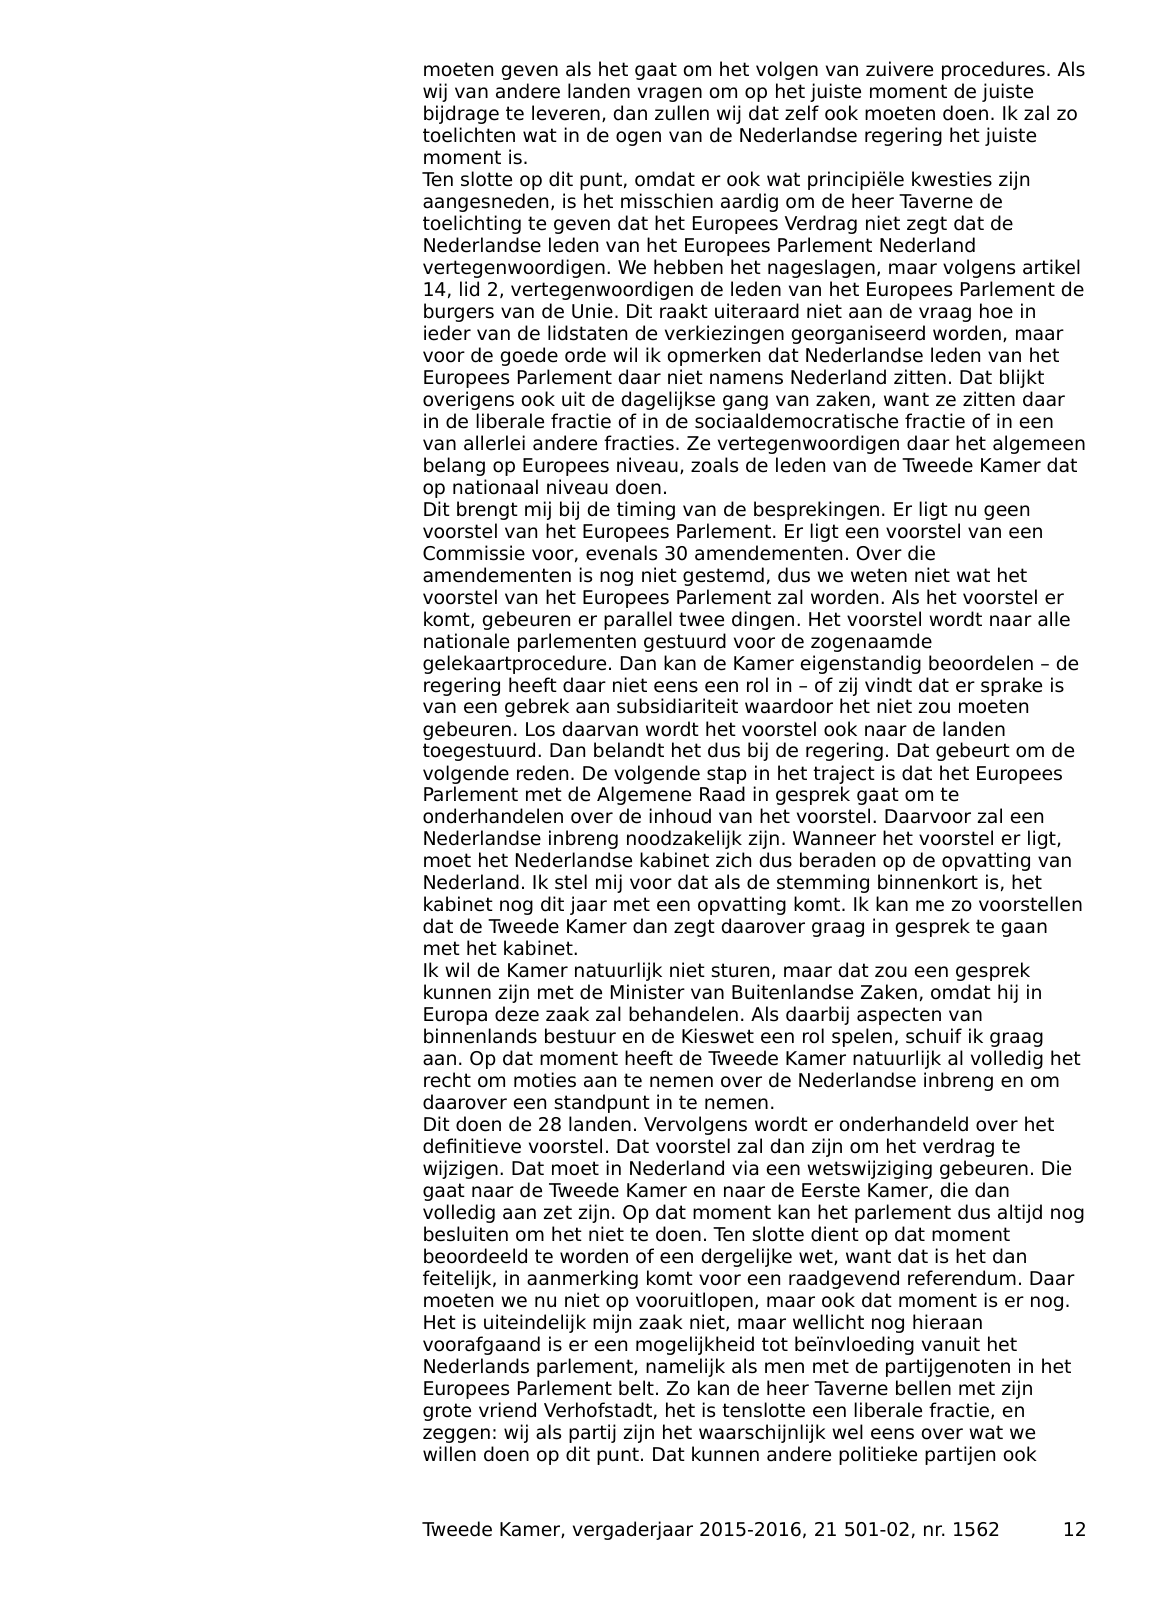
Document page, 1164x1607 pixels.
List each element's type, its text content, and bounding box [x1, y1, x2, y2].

text Ik wil de Kamer natuurlijk niet sturen, maar dat zou een gesprek kunnen zijn met de Minister van Buitenlandse Zaken, omdat hij in Europa deze zaak zal behandelen. Als daarbij aspecten van binnenlands bestuur en de Kieswet een rol spelen, schuif ik graag aan. Op dat moment heeft de Tweede Kamer natuurlijk al volledig het recht om moties aan te nemen over de Nederlandse inbreng en om daarover een standpunt in te nemen. [422, 960, 1087, 1114]
text Ten slotte op dit punt, omdat er ook wat principiële kwesties zijn aangesneden, is het misschien aardig om de heer Taverne de toelichting te geven dat het Europees Verdrag niet zegt dat de Nederlandse leden van het Europees Parlement Nederland vertegenwoordigen. We hebben het nageslagen, maar volgens artikel 14, lid 2, vertegenwoordigen de leden van het Europees Parlement de burgers van de Unie. Dit raakt uiteraard niet aan de vraag hoe in ieder van de lidstaten de verkiezingen georganiseerd worden, maar voor de goede orde wil ik opmerken dat Nederlandse leden van het Europees Parlement daar niet namens Nederland zitten. Dat blijkt overigens ook uit de dagelijkse gang van zaken, want ze zitten daar in de liberale fractie of in de sociaaldemocratische fractie of in een van allerlei andere fracties. Ze vertegenwoordigen daar het algemeen belang op Europees niveau, zoals de leden van de Tweede Kamer dat op nationaal niveau doen. [422, 169, 1087, 499]
text Dit doen de 28 landen. Vervolgens wordt er onderhandeld over het definitieve voorstel. Dat voorstel zal dan zijn om het verdrag te wijzigen. Dat moet in Nederland via een wetswijziging gebeuren. Die gaat naar de Tweede Kamer en naar de Eerste Kamer, die dan volledig aan zet zijn. Op dat moment kan het parlement dus altijd nog besluiten om het niet te doen. Ten slotte dient op dat moment beoordeeld te worden of een dergelijke wet, want dat is het dan feitelijk, in aanmerking komt voor een raadgevend referendum. Daar moeten we nu niet op vooruitlopen, maar ook dat moment is er nog. [422, 1114, 1087, 1312]
text Dit brengt mij bij de timing van de besprekingen. Er ligt nu geen voorstel van het Europees Parlement. Er ligt een voorstel van een Commissie voor, evenals 30 amendementen. Over die amendementen is nog niet gestemd, dus we weten niet wat het voorstel van het Europees Parlement zal worden. Als het voorstel er komt, gebeuren er parallel twee dingen. Het voorstel wordt naar alle nationale parlementen gestuurd voor de zogenaamde gelekaartprocedure. Dan kan de Kamer eigenstandig beoordelen – de regering heeft daar niet eens een rol in – of zij vindt dat er sprake is van een gebrek aan subsidiariteit waardoor het niet zou moeten gebeuren. Los daarvan wordt het voorstel ook naar de landen toegestuurd. Dan belandt het dus bij de regering. Dat gebeurt om de volgende reden. De volgende stap in het traject is dat het Europees Parlement met de Algemene Raad in gesprek gaat om te onderhandelen over de inhoud van het voorstel. Daarvoor zal een Nederlandse inbreng noodzakelijk zijn. Wanneer het voorstel er ligt, moet het Nederlandse kabinet zich dus beraden op de opvatting van Nederland. Ik stel mij voor dat als de stemming binnenkort is, het kabinet nog dit jaar met een opvatting komt. Ik kan me zo voorstellen dat de Tweede Kamer dan zegt daarover graag in gesprek te gaan met het kabinet. [422, 499, 1087, 960]
text moeten geven als het gaat om het volgen van zuivere procedures. Als wij van andere landen vragen om op het juiste moment de juiste bijdrage te leveren, dan zullen wij dat zelf ook moeten doen. Ik zal zo toelichten wat in de ogen van de Nederlandse regering het juiste moment is. [422, 59, 1087, 169]
text Het is uiteindelijk mijn zaak niet, maar wellicht nog hieraan voorafgaand is er een mogelijkheid tot beïnvloeding vanuit het Nederlands parlement, namelijk als men met de partijgenoten in het Europees Parlement belt. Zo kan de heer Taverne bellen met zijn grote vriend Verhofstadt, het is tenslotte een liberale fractie, en zeggen: wij als partij zijn het waarschijnlijk wel eens over wat we willen doen op dit punt. Dat kunnen andere politieke partijen ook [422, 1312, 1087, 1466]
